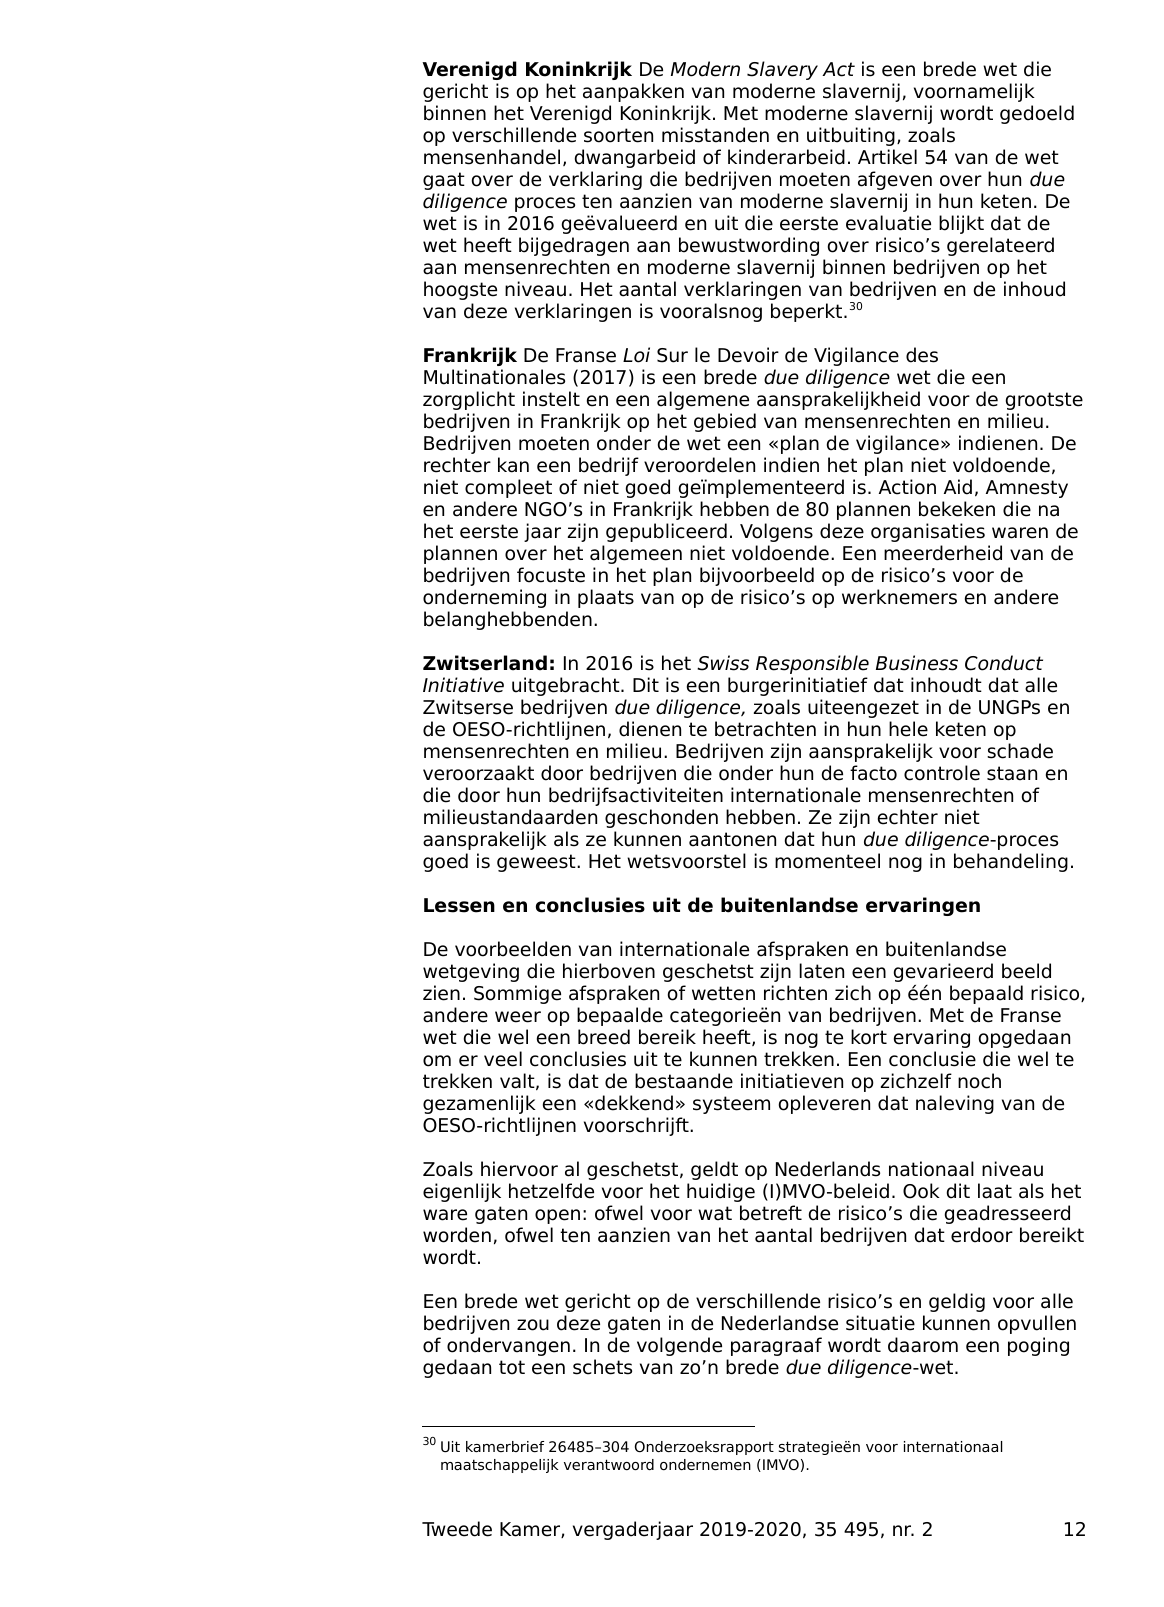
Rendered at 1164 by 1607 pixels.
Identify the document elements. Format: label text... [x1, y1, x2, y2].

text Uit kamerbrief 26485–304 Onderzoeksrapport strategieën voor internationaal maatschappelijk verantwoord ondernemen (IMVO). [422, 1435, 1087, 1474]
text Een brede wet gericht op de verschillende risico’s en geldig voor alle bedrijven zou deze gaten in de Nederlandse situatie kunnen opvullen of ondervangen. In de volgende paragraaf wordt daarom een poging gedaan tot een schets van zo’n brede due diligence-wet. [422, 1291, 1087, 1379]
text Zwitserland: In 2016 is het Swiss Responsible Business Conduct Initiative uitgebracht. Dit is een burgerinitiatief dat inhoudt dat alle Zwitserse bedrijven due diligence, zoals uiteengezet in de UNGPs en de OESO-richtlijnen, dienen te betrachten in hun hele keten op mensenrechten en milieu. Bedrijven zijn aansprakelijk voor schade veroorzaakt door bedrijven die onder hun de facto controle staan en die door hun bedrijfsactiviteiten internationale mensenrechten of milieustandaarden geschonden hebben. Ze zijn echter niet aansprakelijk als ze kunnen aantonen dat hun due diligence-proces goed is geweest. Het wetsvoorstel is momenteel nog in behandeling. [422, 653, 1087, 873]
text Zoals hiervoor al geschetst, geldt op Nederlands nationaal niveau eigenlijk hetzelfde voor het huidige (I)MVO-beleid. Ook dit laat als het ware gaten open: ofwel voor wat betreft de risico’s die geadresseerd worden, ofwel ten aanzien van het aantal bedrijven dat erdoor bereikt wordt. [422, 1159, 1087, 1269]
text Frankrijk De Franse Loi Sur le Devoir de Vigilance des Multinationales (2017) is een brede due diligence wet die een zorgplicht instelt en een algemene aansprakelijkheid voor de grootste bedrijven in Frankrijk op het gebied van mensenrechten en milieu. Bedrijven moeten onder de wet een «plan de vigilance» indienen. De rechter kan een bedrijf veroordelen indien het plan niet voldoende, niet compleet of niet goed geïmplementeerd is. Action Aid, Amnesty en andere NGO’s in Frankrijk hebben de 80 plannen bekeken die na het eerste jaar zijn gepubliceerd. Volgens deze organisaties waren de plannen over het algemeen niet voldoende. Een meerderheid van de bedrijven focuste in het plan bijvoorbeeld op de risico’s voor de onderneming in plaats van op de risico’s op werknemers en andere belanghebbenden. [422, 345, 1087, 631]
subtitle Lessen en conclusies uit de buitenlandse ervaringen [422, 895, 1087, 917]
text Verenigd Koninkrijk De Modern Slavery Act is een brede wet die gericht is op het aanpakken van moderne slavernij, voornamelijk binnen het Verenigd Koninkrijk. Met moderne slavernij wordt gedoeld op verschillende soorten misstanden en uitbuiting, zoals mensenhandel, dwangarbeid of kinderarbeid. Artikel 54 van de wet gaat over de verklaring die bedrijven moeten afgeven over hun due diligence proces ten aanzien van moderne slavernij in hun keten. De wet is in 2016 geëvalueerd en uit die eerste evaluatie blijkt dat de wet heeft bijgedragen aan bewustwording over risico’s gerelateerd aan mensenrechten en moderne slavernij binnen bedrijven op het hoogste niveau. Het aantal verklaringen van bedrijven en de inhoud van deze verklaringen is vooralsnog beperkt. [422, 59, 1087, 323]
text De voorbeelden van internationale afspraken en buitenlandse wetgeving die hierboven geschetst zijn laten een gevarieerd beeld zien. Sommige afspraken of wetten richten zich op één bepaald risico, andere weer op bepaalde categorieën van bedrijven. Met de Franse wet die wel een breed bereik heeft, is nog te kort ervaring opgedaan om er veel conclusies uit te kunnen trekken. Een conclusie die wel te trekken valt, is dat de bestaande initiatieven op zichzelf noch gezamenlijk een «dekkend» systeem opleveren dat naleving van de OESO-richtlijnen voorschrijft. [422, 939, 1087, 1137]
